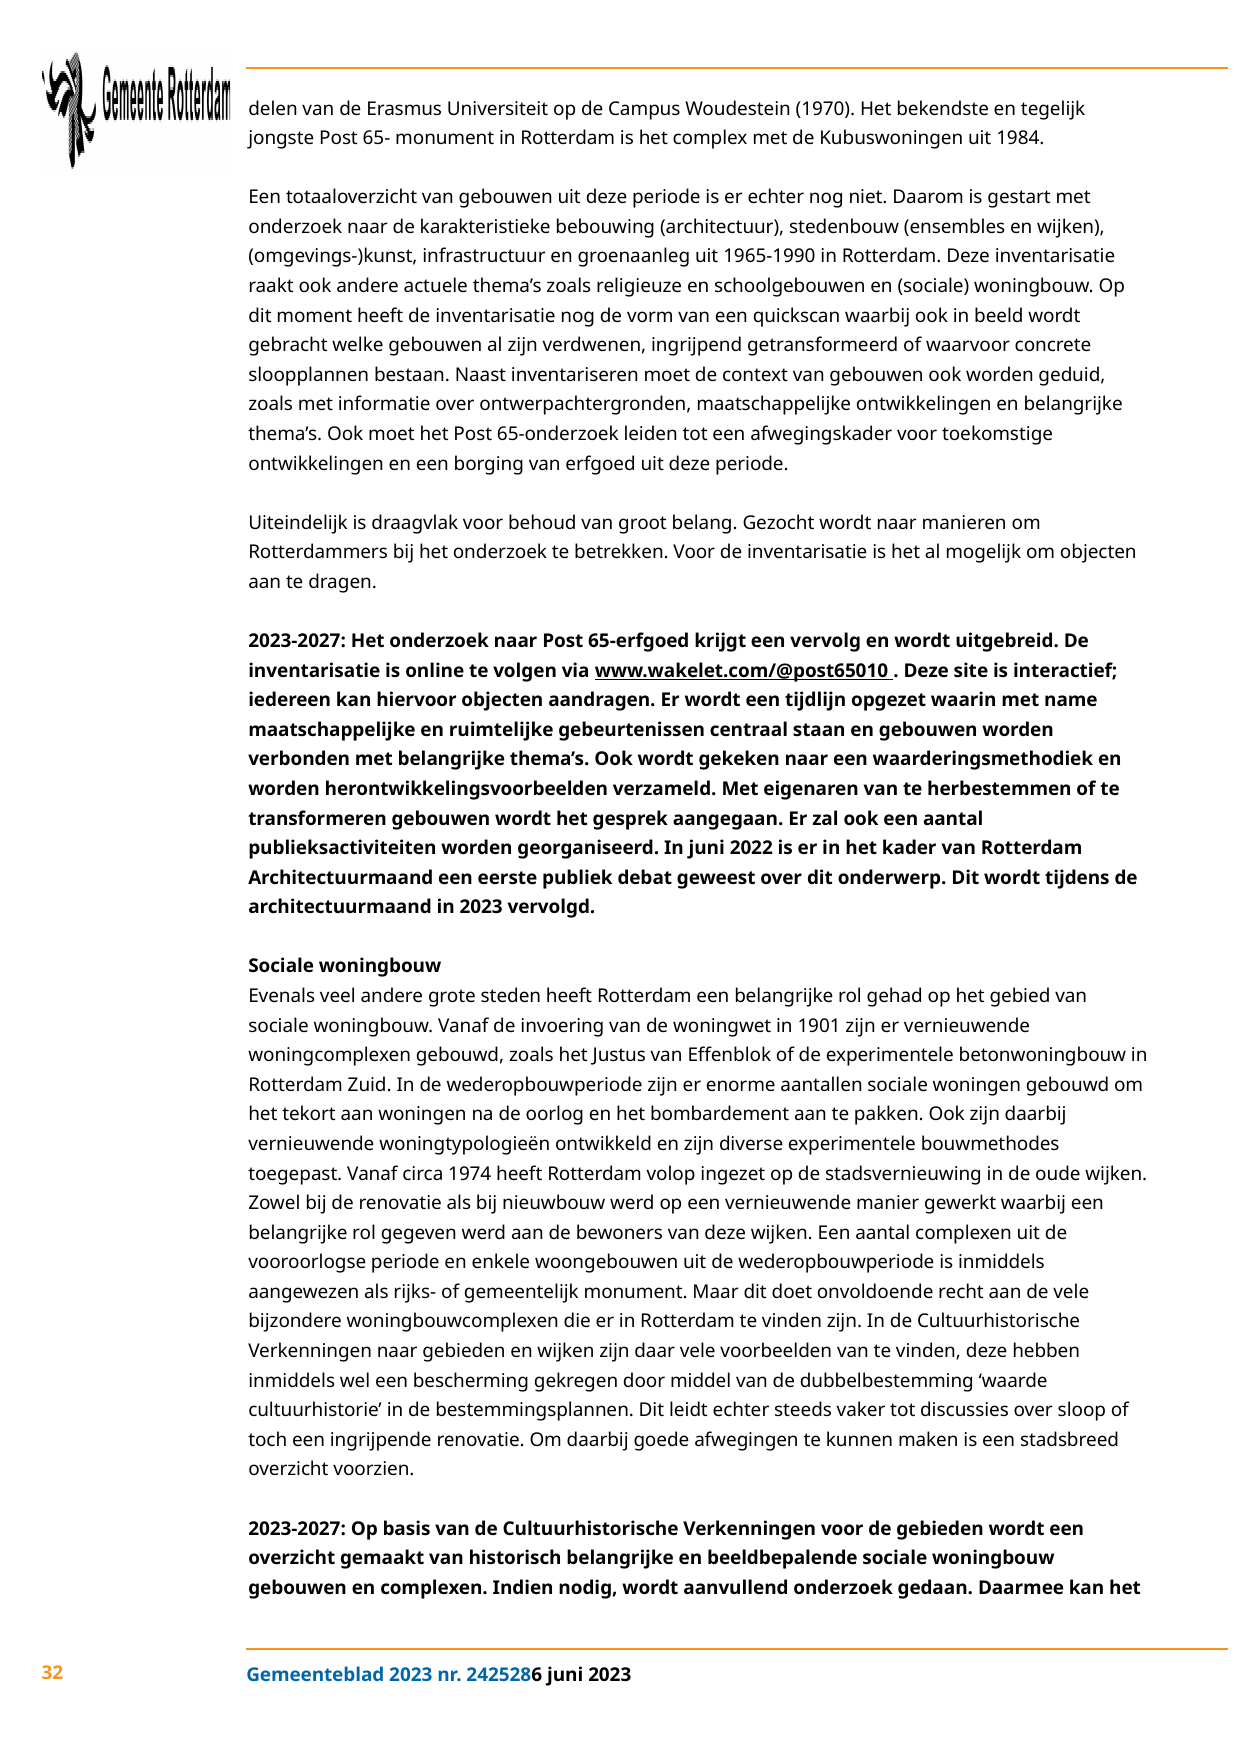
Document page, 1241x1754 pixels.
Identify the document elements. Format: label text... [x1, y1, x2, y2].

text Een totaaloverzicht van gebouwen uit deze periode is er echter nog niet. Daarom is gestart met onderzoek naar de karakteristieke bebouwing (architectuur), stedenbouw (ensembles en wijken), (omgevings-)kunst, infrastructuur en groenaanleg uit 1965-1990 in Rotterdam. Deze inventarisatie raakt ook andere actuele thema’s zoals religieuze en schoolgebouwen en (sociale) woningbouw. Op dit moment heeft de inventarisatie nog de vorm van een quickscan waarbij ook in beeld wordt gebracht welke gebouwen al zijn verdwenen, ingrijpend getransformeerd of waarvoor concrete sloopplannen bestaan. Naast inventariseren moet de context van gebouwen ook worden geduid, zoals met informatie over ontwerpachtergronden, maatschappelijke ontwikkelingen en belangrijke thema’s. Ook moet het Post 65-onderzoek leiden tot een afwegingskader voor toekomstige ontwikkelingen en een borging van erfgoed uit deze periode. [248, 183, 1152, 476]
text Sociale woningbouw [248, 953, 1152, 978]
text Uiteindelijk is draagvlak voor behoud van groot belang. Gezocht wordt naar manieren om Rotterdammers bij het onderzoek te betrekken. Voor de inventarisatie is het al mogelijk om objecten aan te dragen. [248, 509, 1152, 594]
picture [41, 47, 231, 172]
text 2023-2027: Op basis van de Cultuurhistorische Verkenningen voor de gebieden wordt een overzicht gemaakt van historisch belangrijke en beeldbepalende sociale woningbouw gebouwen en complexen. Indien nodig, wordt aanvullend onderzoek gedaan. Daarmee kan het [248, 1515, 1152, 1600]
text delen van de Erasmus Universiteit op de Campus Woudestein (1970). Het bekendste en tegelijk jongste Post 65- monument in Rotterdam is het complex met de Kubuswoningen uit 1984. [248, 95, 1152, 150]
text Evenals veel andere grote steden heeft Rotterdam een belangrijke rol gehad op het gebied van sociale woningbouw. Vanaf de invoering van de woningwet in 1901 zijn er vernieuwende woningcomplexen gebouwd, zoals het Justus van Effenblok of de experimentele betonwoningbouw in Rotterdam Zuid. In de wederopbouwperiode zijn er enorme aantallen sociale woningen gebouwd om het tekort aan woningen na de oorlog en het bombardement aan te pakken. Ook zijn daarbij vernieuwende woningtypologieën ontwikkeld en zijn diverse experimentele bouwmethodes toegepast. Vanaf circa 1974 heeft Rotterdam volop ingezet op de stadsvernieuwing in de oude wijken. Zowel bij de renovatie als bij nieuwbouw werd op een vernieuwende manier gewerkt waarbij een belangrijke rol gegeven werd aan de bewoners van deze wijken. Een aantal complexen uit de vooroorlogse periode en enkele woongebouwen uit de wederopbouwperiode is inmiddels aangewezen als rijks- of gemeentelijk monument. Maar dit doet onvoldoende recht aan de vele bijzondere woningbouwcomplexen die er in Rotterdam te vinden zijn. In de Cultuurhistorische Verkenningen naar gebieden en wijken zijn daar vele voorbeelden van te vinden, deze hebben inmiddels wel een bescherming gekregen door middel van de dubbelbestemming ‘waarde cultuurhistorie’ in de bestemmingsplannen. Dit leidt echter steeds vaker tot discussies over sloop of toch een ingrijpende renovatie. Om daarbij goede afwegingen te kunnen maken is een stadsbreed overzicht voorzien. [248, 982, 1152, 1481]
text 2023-2027: Het onderzoek naar Post 65-erfgoed krijgt een vervolg en wordt uitgebreid. De inventarisatie is online te volgen via www.wakelet.com/@post65010 . Deze site is interactief; iedereen kan hiervoor objecten aandragen. Er wordt een tijdlijn opgezet waarin met name maatschappelijke en ruimtelijke gebeurtenissen centraal staan en gebouwen worden verbonden met belangrijke thema’s. Ook wordt gekeken naar een waarderingsmethodiek en worden herontwikkelingsvoorbeelden verzameld. Met eigenaren van te herbestemmen of te transformeren gebouwen wordt het gesprek aangegaan. Er zal ook een aantal publieksactiviteiten worden georganiseerd. In juni 2022 is er in het kader van Rotterdam Architectuurmaand een eerste publiek debat geweest over dit onderwerp. Dit wordt tijdens de architectuurmaand in 2023 vervolgd. [248, 627, 1152, 919]
